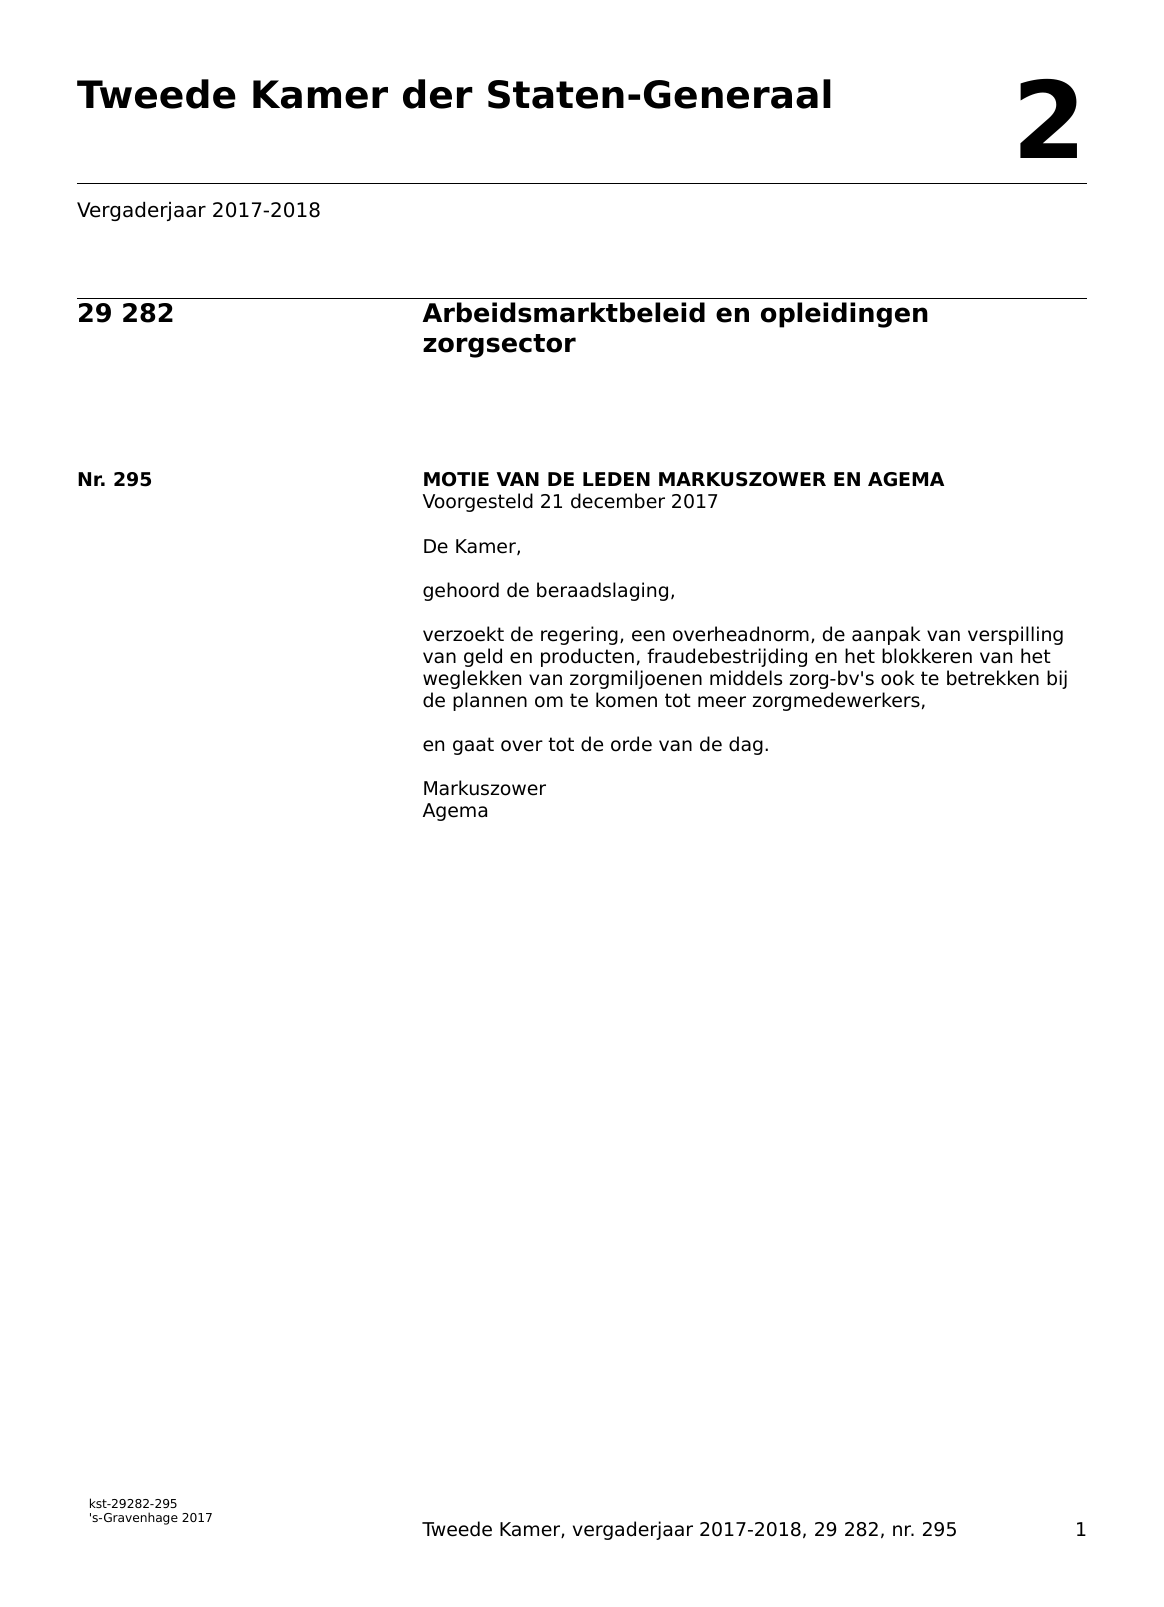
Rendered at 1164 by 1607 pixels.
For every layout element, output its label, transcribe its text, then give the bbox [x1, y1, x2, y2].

text 's-Gravenhage 2017 [88, 1511, 323, 1525]
text Agema [422, 800, 1087, 822]
subtitle Nr. 295 MOTIE VAN DE LEDEN MARKUSZOWER EN AGEMA [77, 469, 1087, 491]
subtitle 29 282 Arbeidsmarktbeleid en opleidingen zorgsector [77, 299, 1087, 358]
text De Kamer, [422, 536, 1087, 557]
text gehoord de beraadslaging, [422, 580, 1087, 602]
text en gaat over tot de orde van de dag. [422, 734, 1087, 756]
table_cell Vergaderjaar 2017-2018 [77, 184, 1087, 298]
text Markuszower [422, 778, 1087, 800]
text kst-29282-295 [88, 1497, 323, 1511]
text verzoekt de regering, een overheadnorm, de aanpak van verspilling van geld en producten, fraudebestrijding en het blokkeren van het weglekken van zorgmiljoenen middels zorg-bv's ook te betrekken bij de plannen om te komen tot meer zorgmedewerkers, [422, 624, 1087, 712]
text Voorgesteld 21 december 2017 [422, 491, 1087, 513]
table_header Tweede Kamer der Staten-Generaal [77, 59, 886, 183]
table_header 2 [886, 59, 1087, 183]
